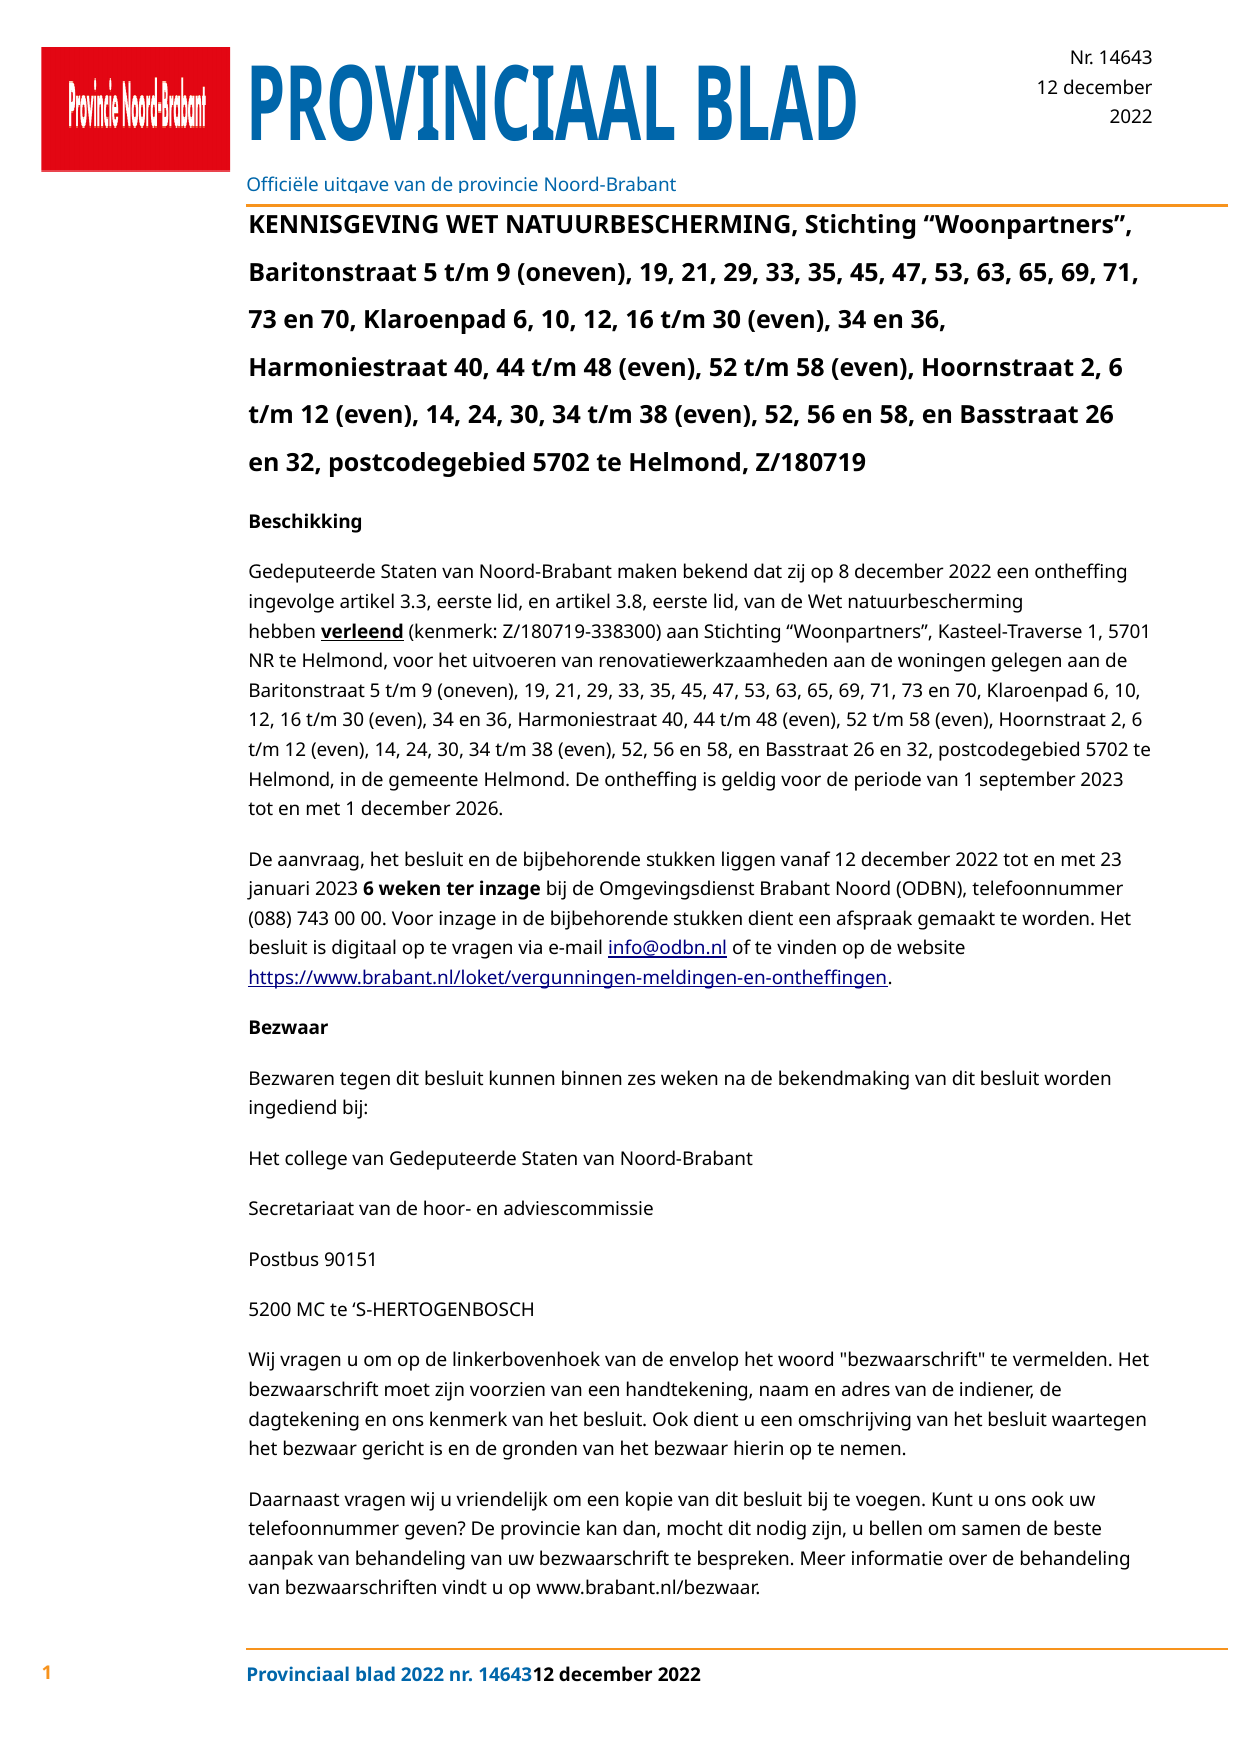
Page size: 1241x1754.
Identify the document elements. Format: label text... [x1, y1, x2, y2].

text Postbus 90151 [248, 1246, 1152, 1272]
picture [41, 47, 231, 172]
text Bezwaar [248, 1014, 1152, 1040]
text Gedeputeerde Staten van Noord-Brabant maken bekend dat zij op 8 december 2022 een ontheffing ingevolge artikel 3.3, eerste lid, en artikel 3.8, eerste lid, van de Wet natuurbescherming hebben verleend (kenmerk: Z/180719-338300) aan Stichting “Woonpartners”, Kasteel-Traverse 1, 5701 NR te Helmond, voor het uitvoeren van renovatiewerkzaamheden aan de woningen gelegen aan de Baritonstraat 5 t/m 9 (oneven), 19, 21, 29, 33, 35, 45, 47, 53, 63, 65, 69, 71, 73 en 70, Klaroenpad 6, 10, 12, 16 t/m 30 (even), 34 en 36, Harmoniestraat 40, 44 t/m 48 (even), 52 t/m 58 (even), Hoornstraat 2, 6 t/m 12 (even), 14, 24, 30, 34 t/m 38 (even), 52, 56 en 58, en Basstraat 26 en 32, postcodegebied 5702 te Helmond, in de gemeente Helmond. De ontheffing is geldig voor de periode van 1 september 2023 tot en met 1 december 2026. [248, 559, 1152, 821]
text Bezwaren tegen dit besluit kunnen binnen zes weken na de bekendmaking van dit besluit worden ingediend bij: [248, 1065, 1152, 1120]
text Wij vragen u om op de linkerbovenhoek van de envelop het woord "bezwaarschrift" te vermelden. Het bezwaarschrift moet zijn voorzien van een handtekening, naam en adres van de indiener, de dagtekening en ons kenmerk van het besluit. Ook dient u een omschrijving van het besluit waartegen het bezwaar gericht is en de gronden van het bezwaar hierin op te nemen. [248, 1347, 1152, 1461]
text Beschikking [248, 508, 1152, 534]
text Het college van Gedeputeerde Staten van Noord-Brabant [248, 1145, 1152, 1171]
text Secretariaat van de hoor- en adviescommissie [248, 1195, 1152, 1221]
text Daarnaast vragen wij u vriendelijk om een kopie van dit besluit bij te voegen. Kunt u ons ook uw telefoonnummer geven? De provincie kan dan, mocht dit nodig zijn, u bellen om samen de beste aanpak van behandeling van uw bezwaarschrift te bespreken. Meer informatie over de behandeling van bezwaarschriften vindt u op www.brabant.nl/bezwaar. [248, 1486, 1152, 1600]
text KENNISGEVING WET NATUURBESCHERMING, Stichting “Woonpartners”, Baritonstraat 5 t/m 9 (oneven), 19, 21, 29, 33, 35, 45, 47, 53, 63, 65, 69, 71, 73 en 70, Klaroenpad 6, 10, 12, 16 t/m 30 (even), 34 en 36, Harmoniestraat 40, 44 t/m 48 (even), 52 t/m 58 (even), Hoornstraat 2, 6 t/m 12 (even), 14, 24, 30, 34 t/m 38 (even), 52, 56 en 58, en Basstraat 26 en 32, postcodegebied 5702 te Helmond, Z/180719 [248, 207, 1152, 479]
text 5200 MC te ‘S‑HERTOGENBOSCH [248, 1296, 1152, 1322]
text De aanvraag, het besluit en de bijbehorende stukken liggen vanaf 12 december 2022 tot en met 23 januari 2023 6 weken ter inzage bij de Omgevingsdienst Brabant Noord (ODBN), telefoonnummer (088) 743 00 00. Voor inzage in de bijbehorende stukken dient een afspraak gemaakt te worden. Het besluit is digitaal op te vragen via e-mail info@odbn.nl of te vinden op de website https://www.brabant.nl/loket/vergunningen-meldingen-en-ontheffingen. [248, 846, 1152, 990]
